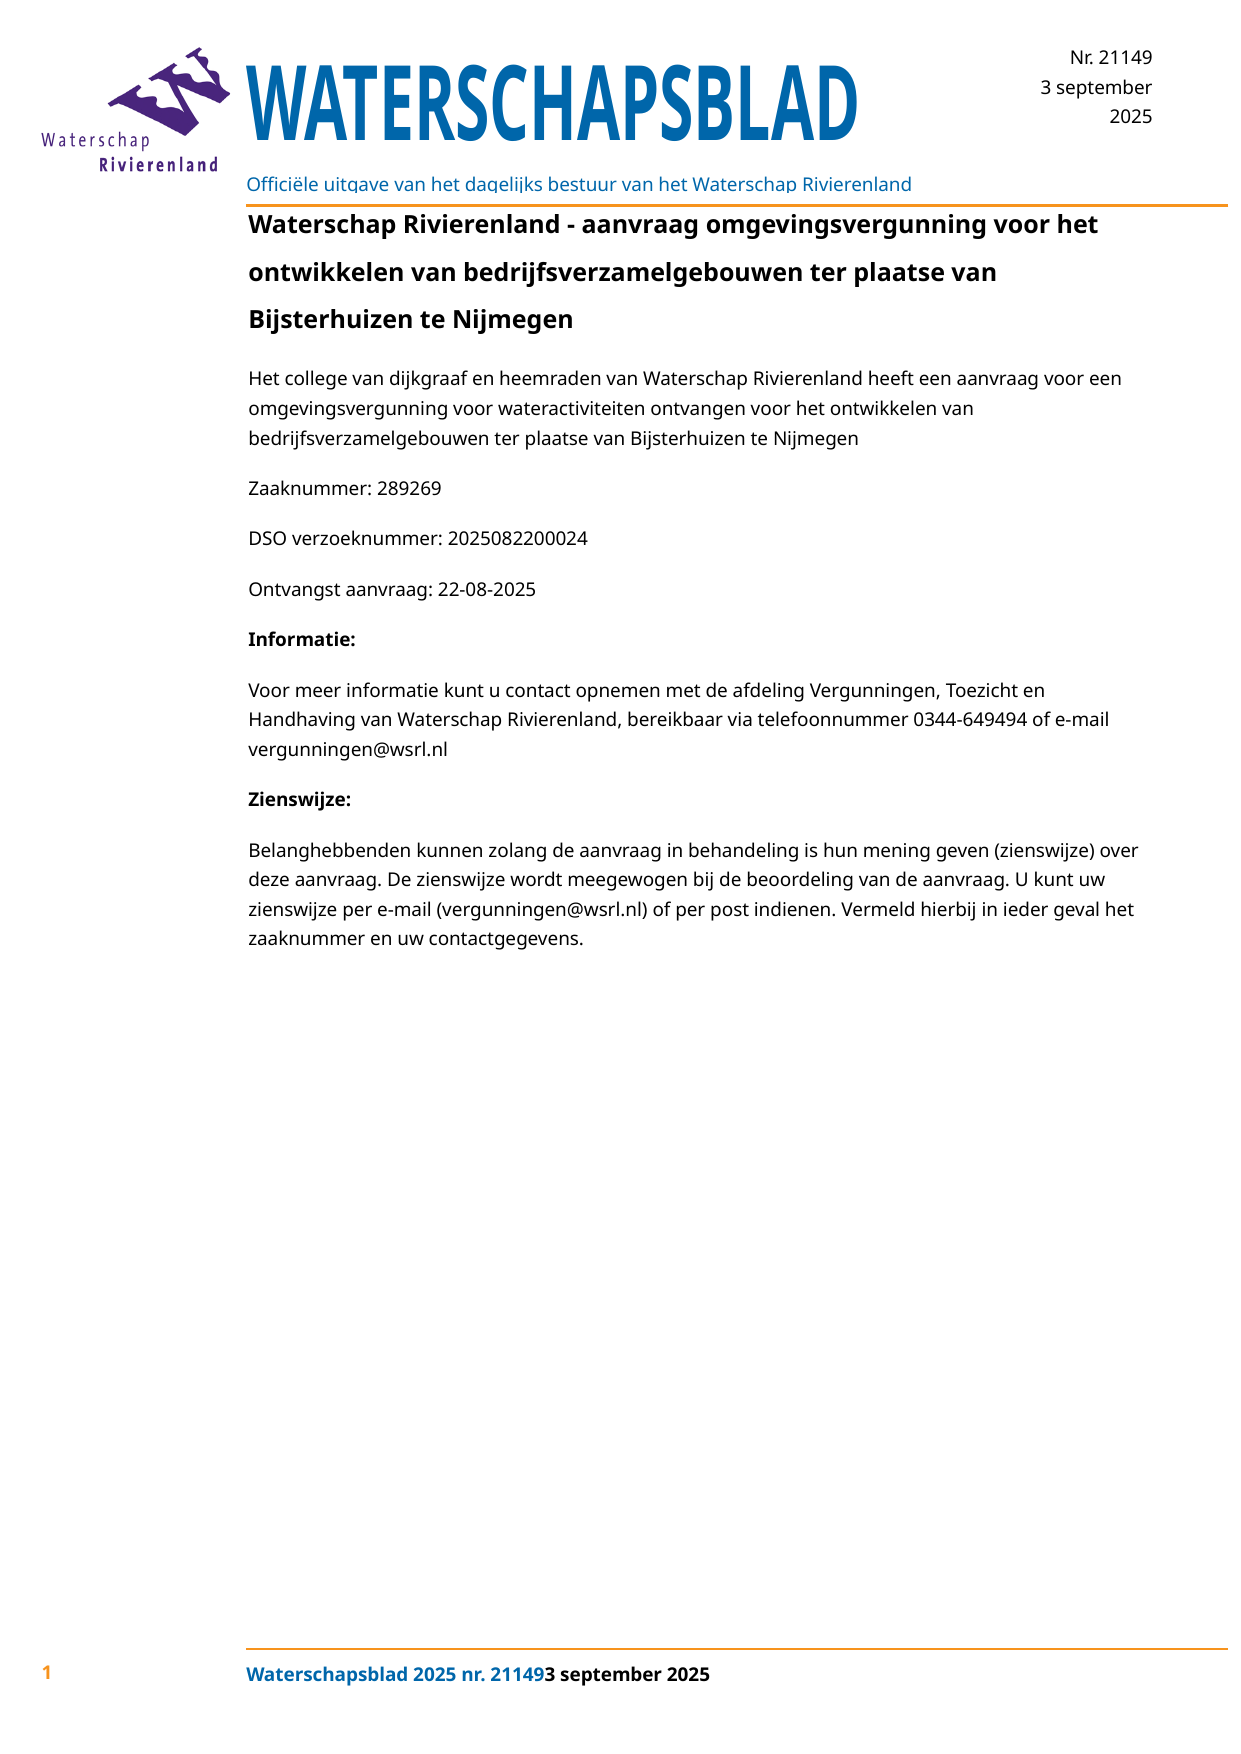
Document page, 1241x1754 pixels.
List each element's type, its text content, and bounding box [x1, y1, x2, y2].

picture [41, 47, 231, 172]
text Belanghebbenden kunnen zolang de aanvraag in behandeling is hun mening geven (zienswijze) over deze aanvraag. De zienswijze wordt meegewogen bij de beoordeling van de aanvraag. U kunt uw zienswijze per e-mail (vergunningen@wsrl.nl) of per post indienen. Vermeld hierbij in ieder geval het zaaknummer en uw contactgegevens. [248, 837, 1152, 951]
text Zienswijze: [248, 786, 1152, 812]
text Ontvangst aanvraag: 22-08-2025 [248, 576, 1152, 602]
text Zaaknummer: 289269 [248, 475, 1152, 501]
text DSO verzoeknummer: 2025082200024 [248, 526, 1152, 551]
text Waterschap Rivierenland - aanvraag omgevingsvergunning voor het ontwikkelen van bedrijfsverzamelgebouwen ter plaatse van Bijsterhuizen te Nijmegen [248, 207, 1152, 336]
text Informatie: [248, 626, 1152, 652]
text Het college van dijkgraaf en heemraden van Waterschap Rivierenland heeft een aanvraag voor een omgevingsvergunning voor wateractiviteiten ontvangen voor het ontwikkelen van bedrijfsverzamelgebouwen ter plaatse van Bijsterhuizen te Nijmegen [248, 366, 1152, 450]
text Voor meer informatie kunt u contact opnemen met de afdeling Vergunningen, Toezicht en Handhaving van Waterschap Rivierenland, bereikbaar via telefoonnummer 0344-649494 of e-mail vergunningen@wsrl.nl [248, 677, 1152, 762]
